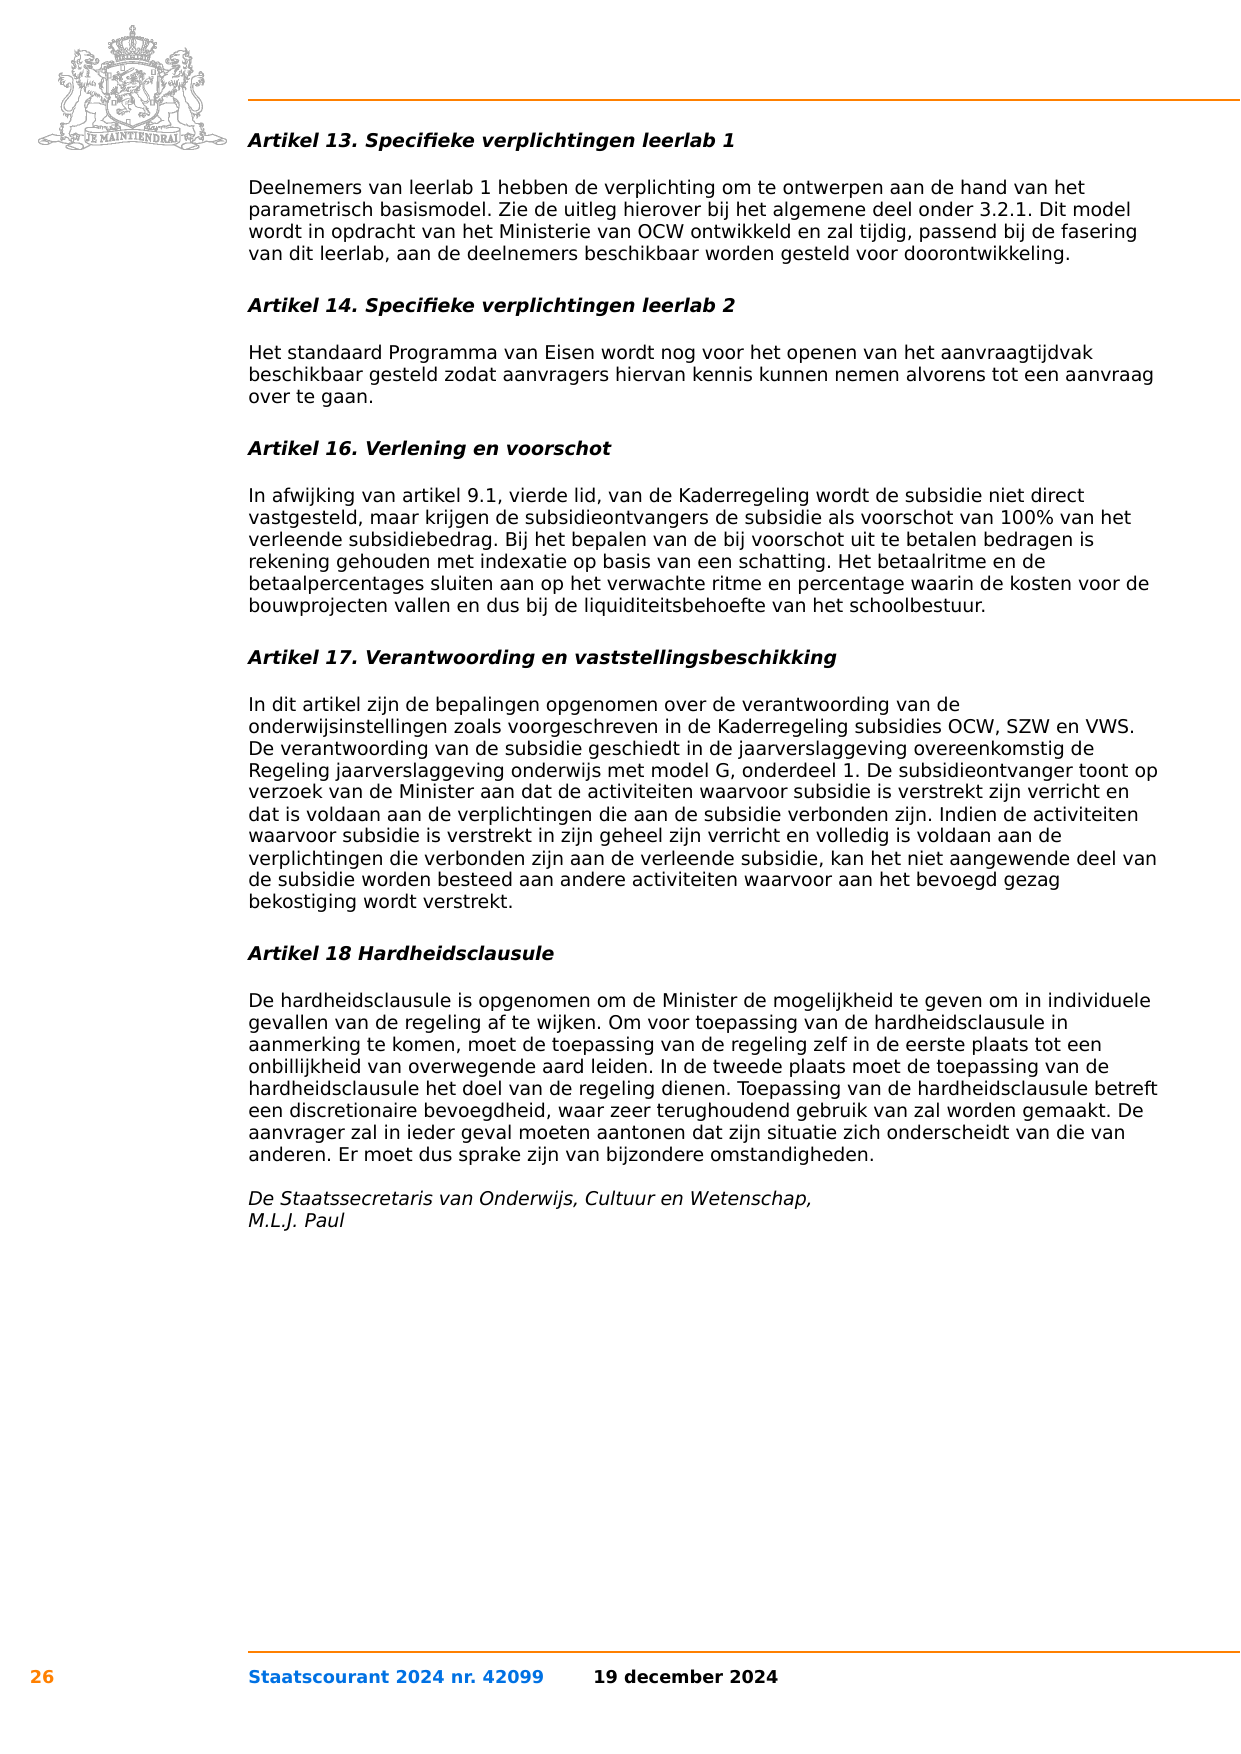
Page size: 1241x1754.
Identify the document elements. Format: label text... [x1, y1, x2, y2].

text Deelnemers van leerlab 1 hebben de verplichting om te ontwerpen aan de hand van het parametrisch basismodel. Zie de uitleg hierover bij het algemene deel onder 3.2.1. Dit model wordt in opdracht van het Ministerie van OCW ontwikkeld en zal tijdig, passend bij de fasering van dit leerlab, aan de deelnemers beschikbaar worden gesteld voor doorontwikkeling. [248, 177, 1163, 265]
text De hardheidsclausule is opgenomen om de Minister de mogelijkheid te geven om in individuele gevallen van de regeling af te wijken. Om voor toepassing van de hardheidsclausule in aanmerking te komen, moet de toepassing van de regeling zelf in de eerste plaats tot een onbillijkheid van overwegende aard leiden. In de tweede plaats moet de toepassing van de hardheidsclausule het doel van de regeling dienen. Toepassing van de hardheidsclausule betreft een discretionaire bevoegdheid, waar zeer terughoudend gebruik van zal worden gemaakt. De aanvrager zal in ieder geval moeten aantonen dat zijn situatie zich onderscheidt van die van anderen. Er moet dus sprake zijn van bijzondere omstandigheden. [248, 990, 1163, 1166]
subtitle Artikel 18 Hardheidsclausule [248, 943, 1163, 965]
subtitle Artikel 17. Verantwoording en vaststellingsbeschikking [248, 647, 1163, 668]
text In dit artikel zijn de bepalingen opgenomen over de verantwoording van de onderwijsinstellingen zoals voorgeschreven in de Kaderregeling subsidies OCW, SZW en VWS. De verantwoording van de subsidie geschiedt in de jaarverslaggeving overeenkomstig de Regeling jaarverslaggeving onderwijs met model G, onderdeel 1. De subsidieontvanger toont op verzoek van de Minister aan dat de activiteiten waarvoor subsidie is verstrekt zijn verricht en dat is voldaan aan de verplichtingen die aan de subsidie verbonden zijn. Indien de activiteiten waarvoor subsidie is verstrekt in zijn geheel zijn verricht en volledig is voldaan aan de verplichtingen die verbonden zijn aan de verleende subsidie, kan het niet aangewende deel van de subsidie worden besteed aan andere activiteiten waarvoor aan het bevoegd gezag bekostiging wordt verstrekt. [248, 693, 1163, 913]
text Het standaard Programma van Eisen wordt nog voor het openen van het aanvraagtijdvak beschikbaar gesteld zodat aanvragers hiervan kennis kunnen nemen alvorens tot een aanvraag over te gaan. [248, 342, 1163, 408]
text In afwijking van artikel 9.1, vierde lid, van de Kaderregeling wordt de subsidie niet direct vastgesteld, maar krijgen de subsidieontvangers de subsidie als voorschot van 100% van het verleende subsidiebedrag. Bij het bepalen van de bij voorschot uit te betalen bedragen is rekening gehouden met indexatie op basis van een schatting. Het betaalritme en de betaalpercentages sluiten aan op het verwachte ritme en percentage waarin de kosten voor de bouwprojecten vallen en dus bij de liquiditeitsbehoefte van het schoolbestuur. [248, 485, 1163, 617]
subtitle Artikel 14. Specifieke verplichtingen leerlab 2 [248, 295, 1163, 317]
subtitle Artikel 16. Verlening en voorschot [248, 438, 1163, 460]
subtitle Artikel 13. Specifieke verplichtingen leerlab 1 [248, 130, 1163, 152]
text De Staatssecretaris van Onderwijs, Cultuur en Wetenschap, M.L.J. Paul [248, 1188, 1163, 1232]
picture [38, 25, 227, 150]
